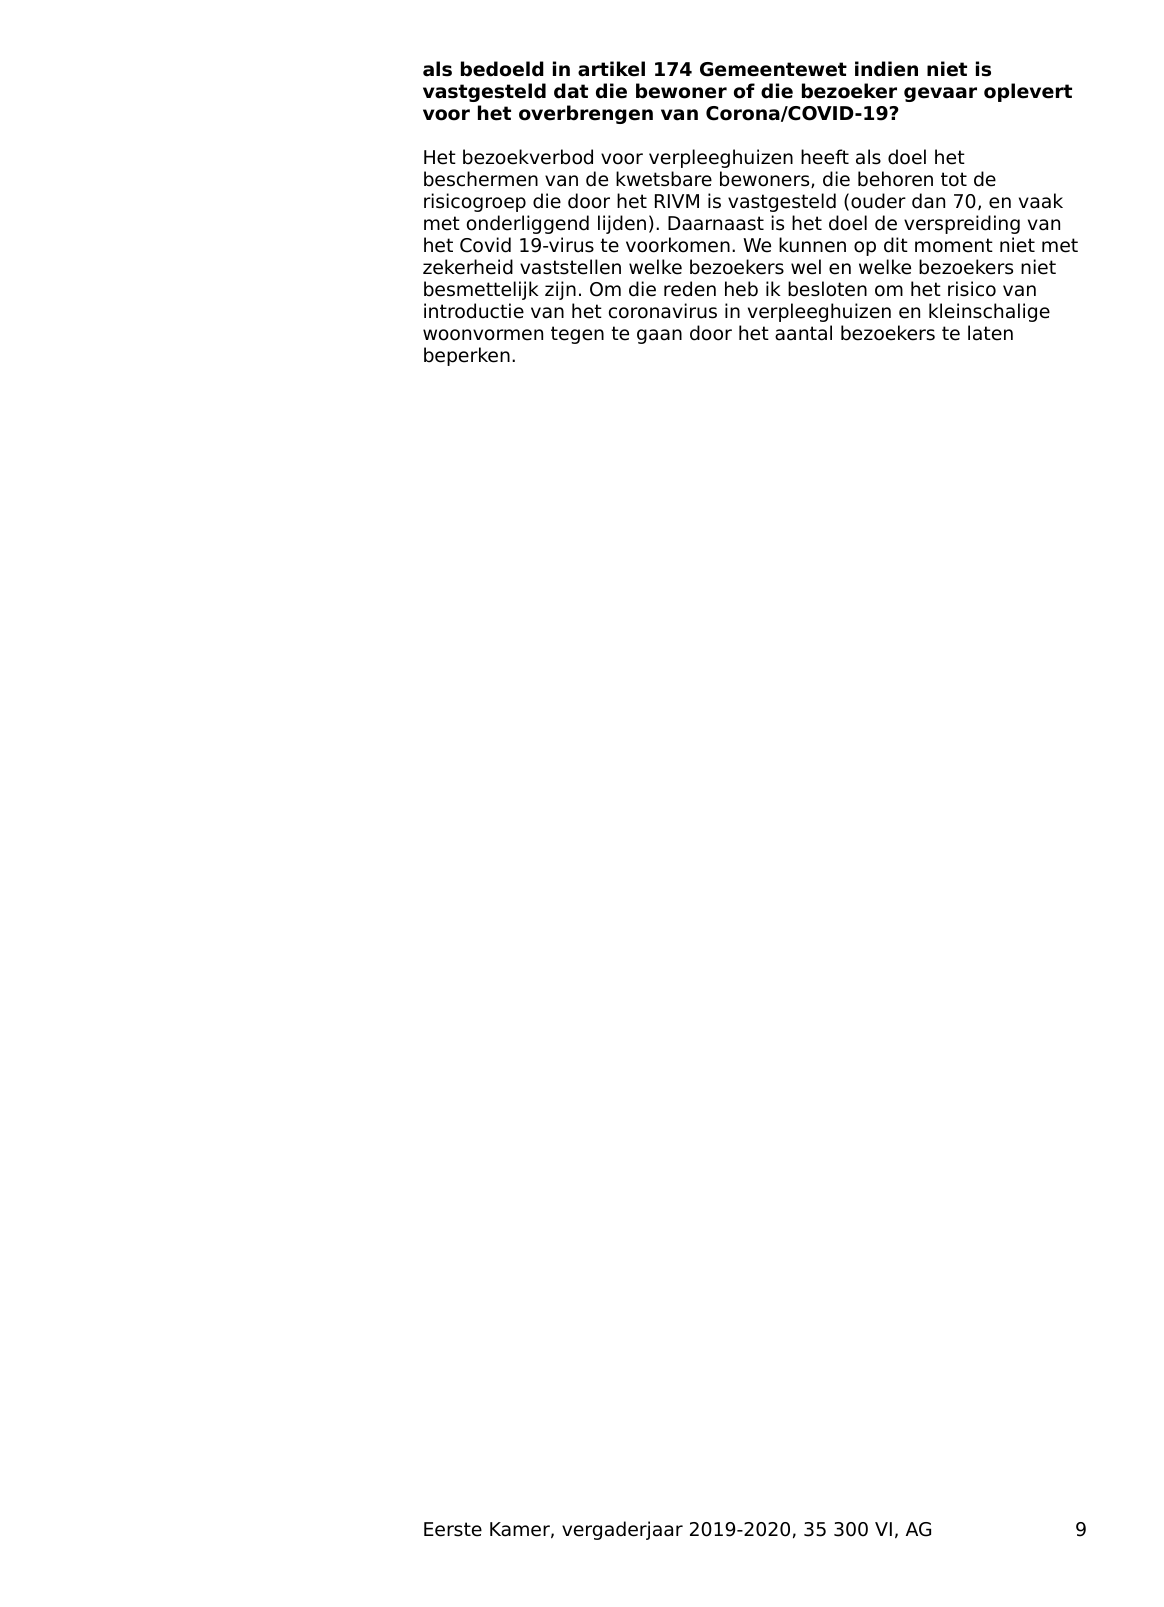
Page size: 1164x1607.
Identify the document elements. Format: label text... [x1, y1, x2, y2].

text als bedoeld in artikel 174 Gemeentewet indien niet is vastgesteld dat die bewoner of die bezoeker gevaar oplevert voor het overbrengen van Corona/COVID-19? [422, 59, 1087, 125]
text Het bezoekverbod voor verpleeghuizen heeft als doel het beschermen van de kwetsbare bewoners, die behoren tot de risicogroep die door het RIVM is vastgesteld (ouder dan 70, en vaak met onderliggend lijden). Daarnaast is het doel de verspreiding van het Covid 19-virus te voorkomen. We kunnen op dit moment niet met zekerheid vaststellen welke bezoekers wel en welke bezoekers niet besmettelijk zijn. Om die reden heb ik besloten om het risico van introductie van het coronavirus in verpleeghuizen en kleinschalige woonvormen tegen te gaan door het aantal bezoekers te laten beperken. [422, 147, 1087, 367]
